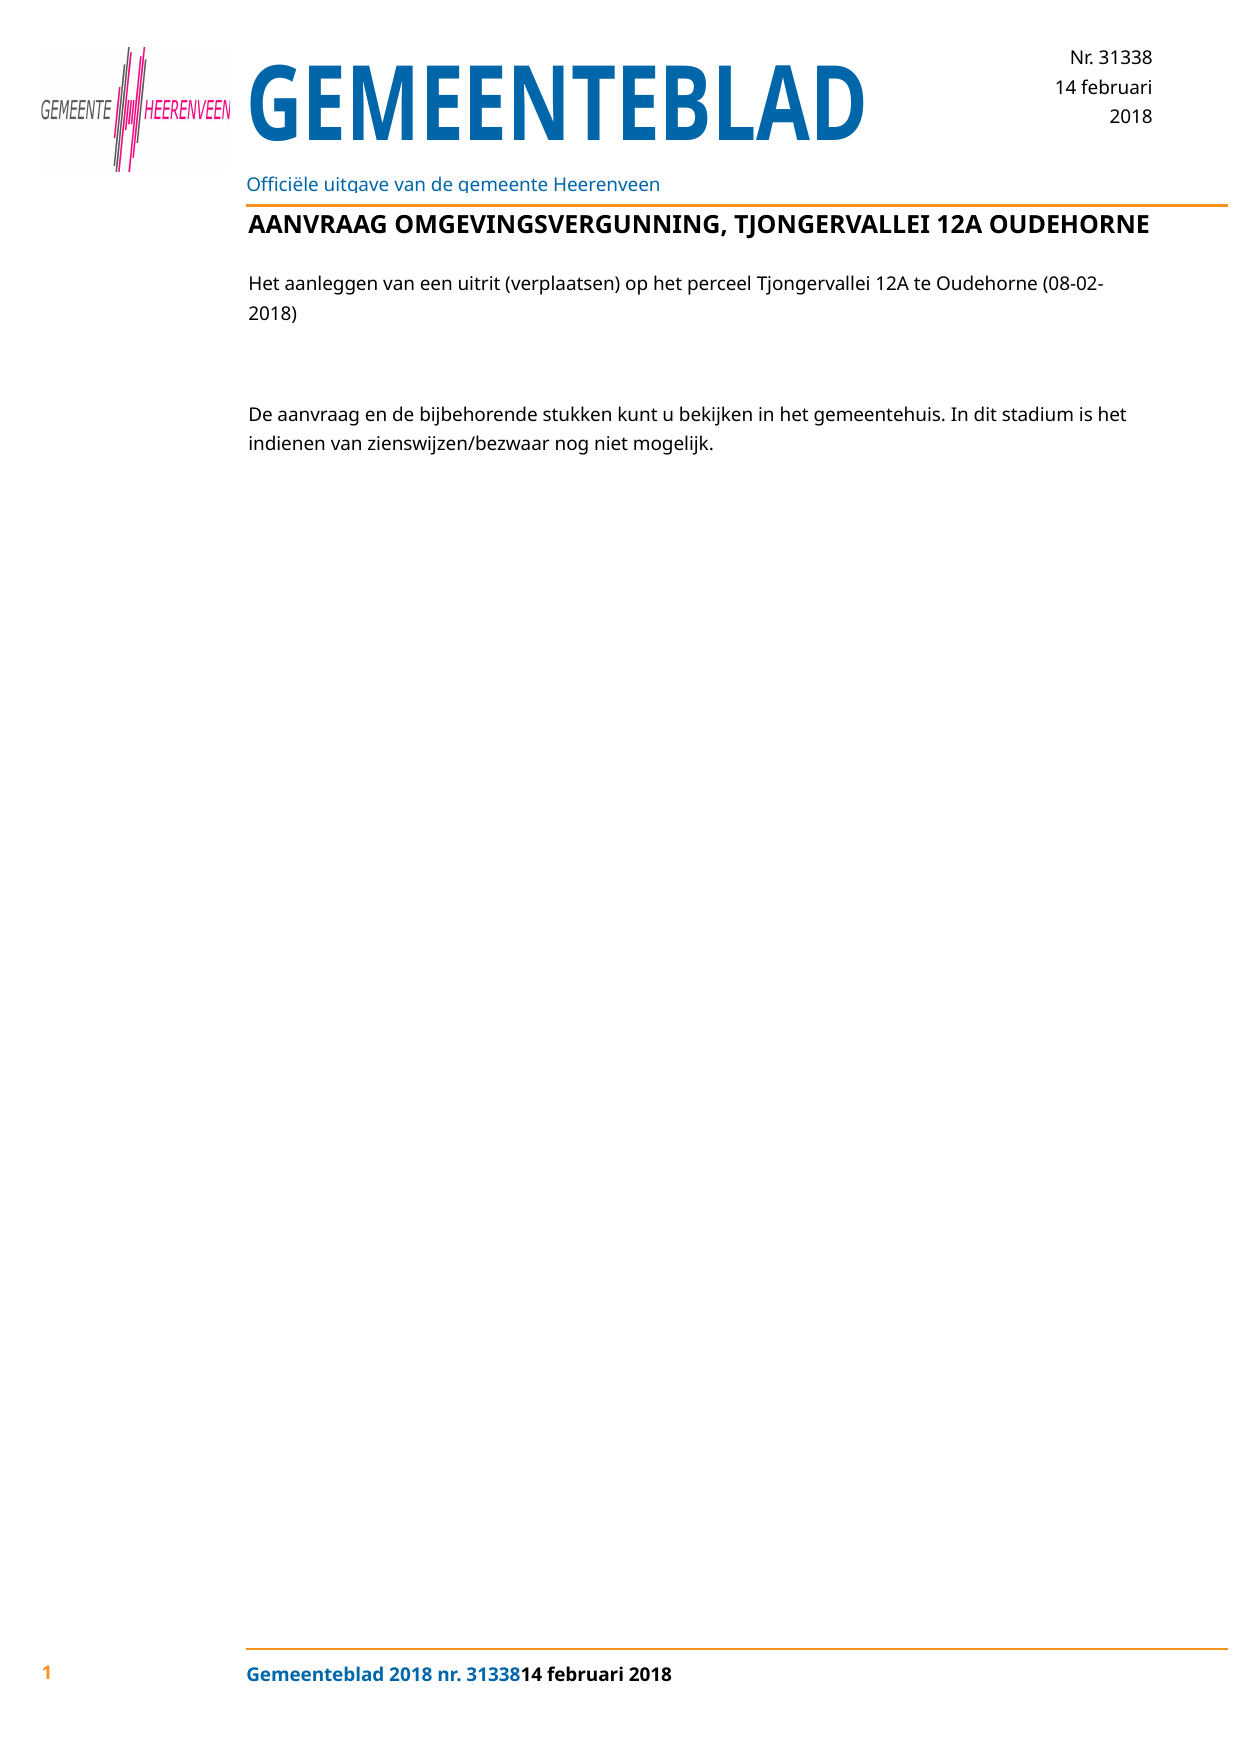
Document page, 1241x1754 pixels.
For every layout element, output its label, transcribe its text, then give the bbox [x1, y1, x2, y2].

text AANVRAAG OMGEVINGSVERGUNNING, TJONGERVALLEI 12A OUDEHORNE [248, 207, 1152, 241]
text Het aanleggen van een uitrit (verplaatsen) op het perceel Tjongervallei 12A te Oudehorne (08-02-2018) [248, 270, 1152, 326]
picture [41, 47, 231, 172]
text De aanvraag en de bijbehorende stukken kunt u bekijken in het gemeentehuis. In dit stadium is het indienen van zienswijzen/bezwaar nog niet mogelijk. [248, 401, 1152, 456]
